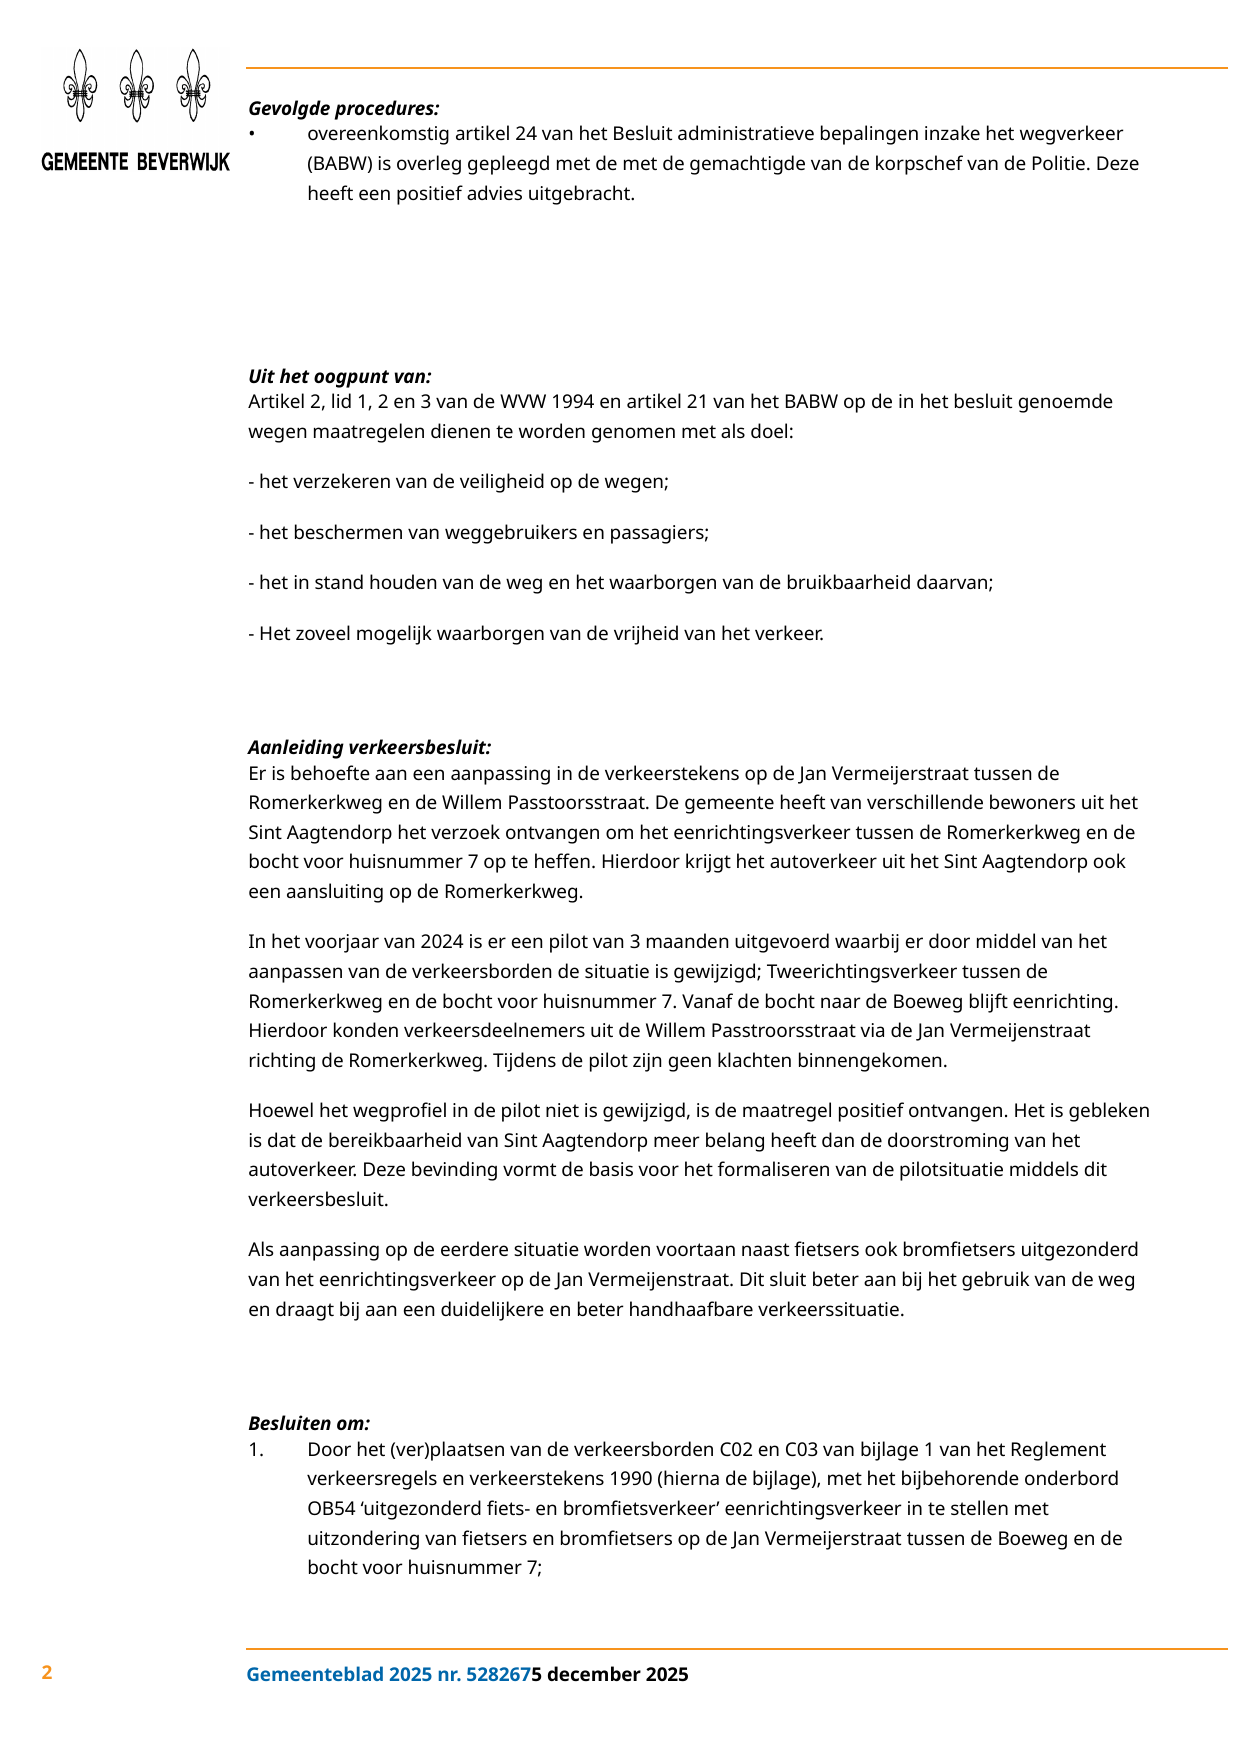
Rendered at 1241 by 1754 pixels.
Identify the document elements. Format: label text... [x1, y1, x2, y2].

text Besluiten om: [248, 1410, 1152, 1436]
list Door het (ver)plaatsen van de verkeersborden C02 en C03 van bijlage 1 van het Reglement verkeersregels en verkeerstekens 1990 (hierna de bijlage), met het bijbehorende onderbord OB54 ‘uitgezonderd fiets- en bromfietsverkeer’ eenrichtingsverkeer in te stellen met uitzondering van fietsers en bromfietsers op de Jan Vermeijerstraat tussen de Boeweg en de bocht voor huisnummer 7; [248, 1436, 1152, 1580]
text Artikel 2, lid 1, 2 en 3 van de WVW 1994 en artikel 21 van het BABW op de in het besluit genoemde wegen maatregelen dienen te worden genomen met als doel: [248, 389, 1152, 444]
text - het verzekeren van de veiligheid op de wegen; [248, 469, 1152, 494]
text Er is behoefte aan een aanpassing in de verkeerstekens op de Jan Vermeijerstraat tussen de Romerkerkweg en de Willem Passtoorsstraat. De gemeente heeft van verschillende bewoners uit het Sint Aagtendorp het verzoek ontvangen om het eenrichtingsverkeer tussen de Romerkerkweg en de bocht voor huisnummer 7 op te heffen. Hierdoor krijgt het autoverkeer uit het Sint Aagtendorp ook een aansluiting op de Romerkerkweg. [248, 760, 1152, 904]
list overeenkomstig artikel 24 van het Besluit administratieve bepalingen inzake het wegverkeer (BABW) is overleg gepleegd met de met de gemachtigde van de korpschef van de Politie. Deze heeft een positief advies uitgebracht. [248, 121, 1152, 205]
picture [41, 47, 231, 172]
text - het in stand houden van de weg en het waarborgen van de bruikbaarheid daarvan; [248, 569, 1152, 595]
text Gevolgde procedures: [248, 95, 1152, 121]
text Uit het oogpunt van: [248, 363, 1152, 389]
text Aanleiding verkeersbesluit: [248, 734, 1152, 760]
text Hoewel het wegprofiel in de pilot niet is gewijzigd, is de maatregel positief ontvangen. Het is gebleken is dat de bereikbaarheid van Sint Aagtendorp meer belang heeft dan de doorstroming van het autoverkeer. Deze bevinding vormt de basis voor het formaliseren van de pilotsituatie middels dit verkeersbesluit. [248, 1097, 1152, 1212]
text - Het zoveel mogelijk waarborgen van de vrijheid van het verkeer. [248, 620, 1152, 646]
text Als aanpassing op de eerdere situatie worden voortaan naast fietsers ook bromfietsers uitgezonderd van het eenrichtingsverkeer op de Jan Vermeijenstraat. Dit sluit beter aan bij het gebruik van de weg en draagt bij aan een duidelijkere en beter handhaafbare verkeerssituatie. [248, 1237, 1152, 1322]
text - het beschermen van weggebruikers en passagiers; [248, 519, 1152, 545]
text In het voorjaar van 2024 is er een pilot van 3 maanden uitgevoerd waarbij er door middel van het aanpassen van de verkeersborden de situatie is gewijzigd; Tweerichtingsverkeer tussen de Romerkerkweg en de bocht voor huisnummer 7. Vanaf de bocht naar de Boeweg blijft eenrichting. Hierdoor konden verkeersdeelnemers uit de Willem Passtroorsstraat via de Jan Vermeijenstraat richting de Romerkerkweg. Tijdens de pilot zijn geen klachten binnengekomen. [248, 929, 1152, 1073]
